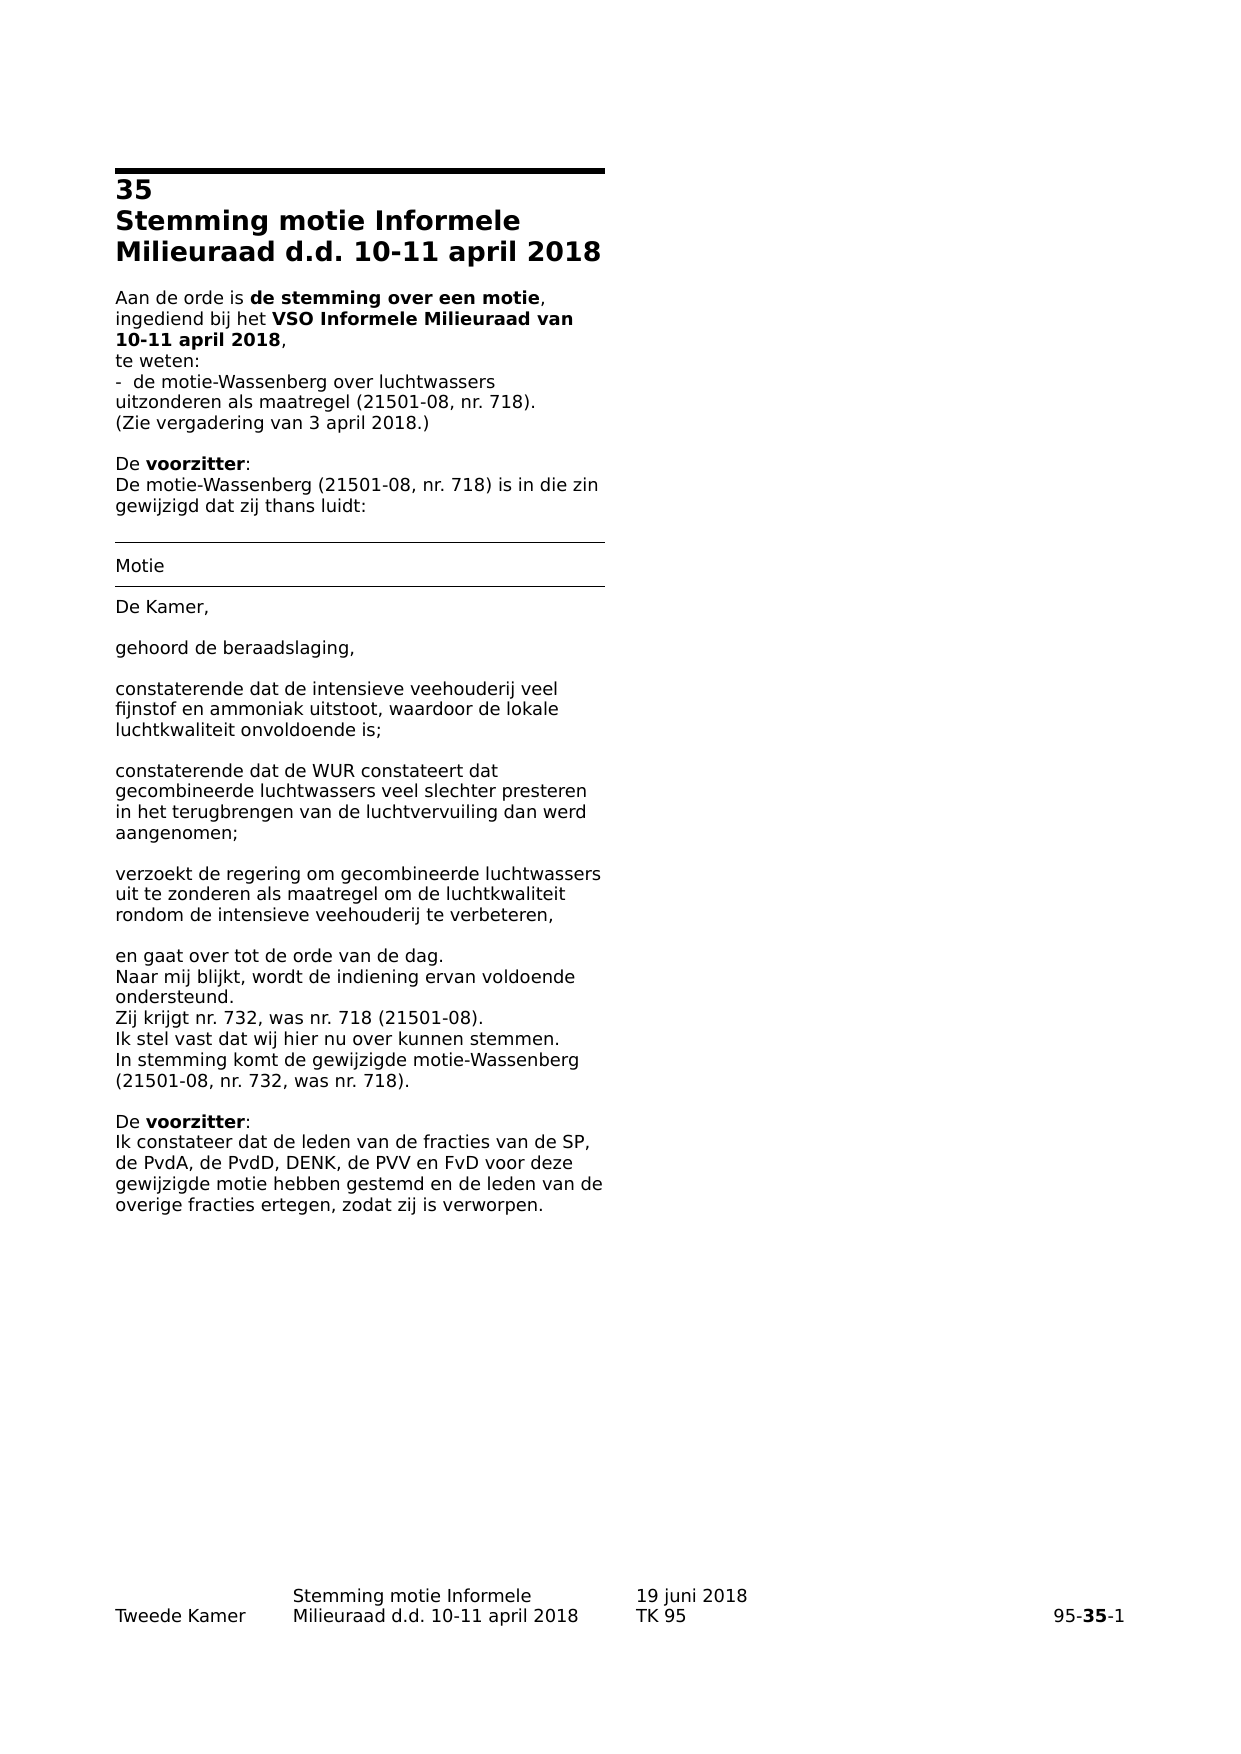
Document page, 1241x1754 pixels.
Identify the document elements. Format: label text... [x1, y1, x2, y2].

text De motie-Wassenberg (21501-08, nr. 718) is in die zin gewijzigd dat zij thans luidt: [115, 475, 605, 516]
text en gaat over tot de orde van de dag. [115, 946, 605, 966]
list de motie-Wassenberg over luchtwassers uitzonderen als maatregel (21501-08, nr. 718). [115, 371, 605, 413]
text te weten: [115, 351, 605, 371]
text De Kamer, [115, 597, 605, 618]
text constaterende dat de intensieve veehouderij veel fijnstof en ammoniak uitstoot, waardoor de lokale luchtkwaliteit onvoldoende is; [115, 678, 605, 741]
title 35 Stemming motie Informele Milieuraad d.d. 10-11 april 2018 [115, 174, 605, 268]
text Motie [115, 556, 605, 577]
text Ik constateer dat de leden van de fracties van de SP, de PvdA, de PvdD, DENK, de PVV en FvD voor deze gewijzigde motie hebben gestemd en de leden van de overige fracties ertegen, zodat zij is verworpen. [115, 1132, 605, 1216]
text Ik stel vast dat wij hier nu over kunnen stemmen. [115, 1029, 605, 1050]
text Naar mij blijkt, wordt de indiening ervan voldoende ondersteund. [115, 966, 605, 1008]
text verzoekt de regering om gecombineerde luchtwassers uit te zonderen als maatregel om de luchtkwaliteit rondom de intensieve veehouderij te verbeteren, [115, 863, 605, 926]
text In stemming komt de gewijzigde motie-Wassenberg (21501-08, nr. 732, was nr. 718). [115, 1050, 605, 1091]
text De voorzitter: [115, 454, 605, 475]
text (Zie vergadering van 3 april 2018.) [115, 413, 605, 434]
text Zij krijgt nr. 732, was nr. 718 (21501-08). [115, 1008, 605, 1029]
text constaterende dat de WUR constateert dat gecombineerde luchtwassers veel slechter presteren in het terugbrengen van de luchtvervuiling dan werd aangenomen; [115, 761, 605, 843]
text De voorzitter: [115, 1111, 605, 1132]
text gehoord de beraadslaging, [115, 638, 605, 658]
text Aan de orde is de stemming over een motie, ingediend bij het VSO Informele Milieuraad van 10-11 april 2018, [115, 288, 605, 351]
